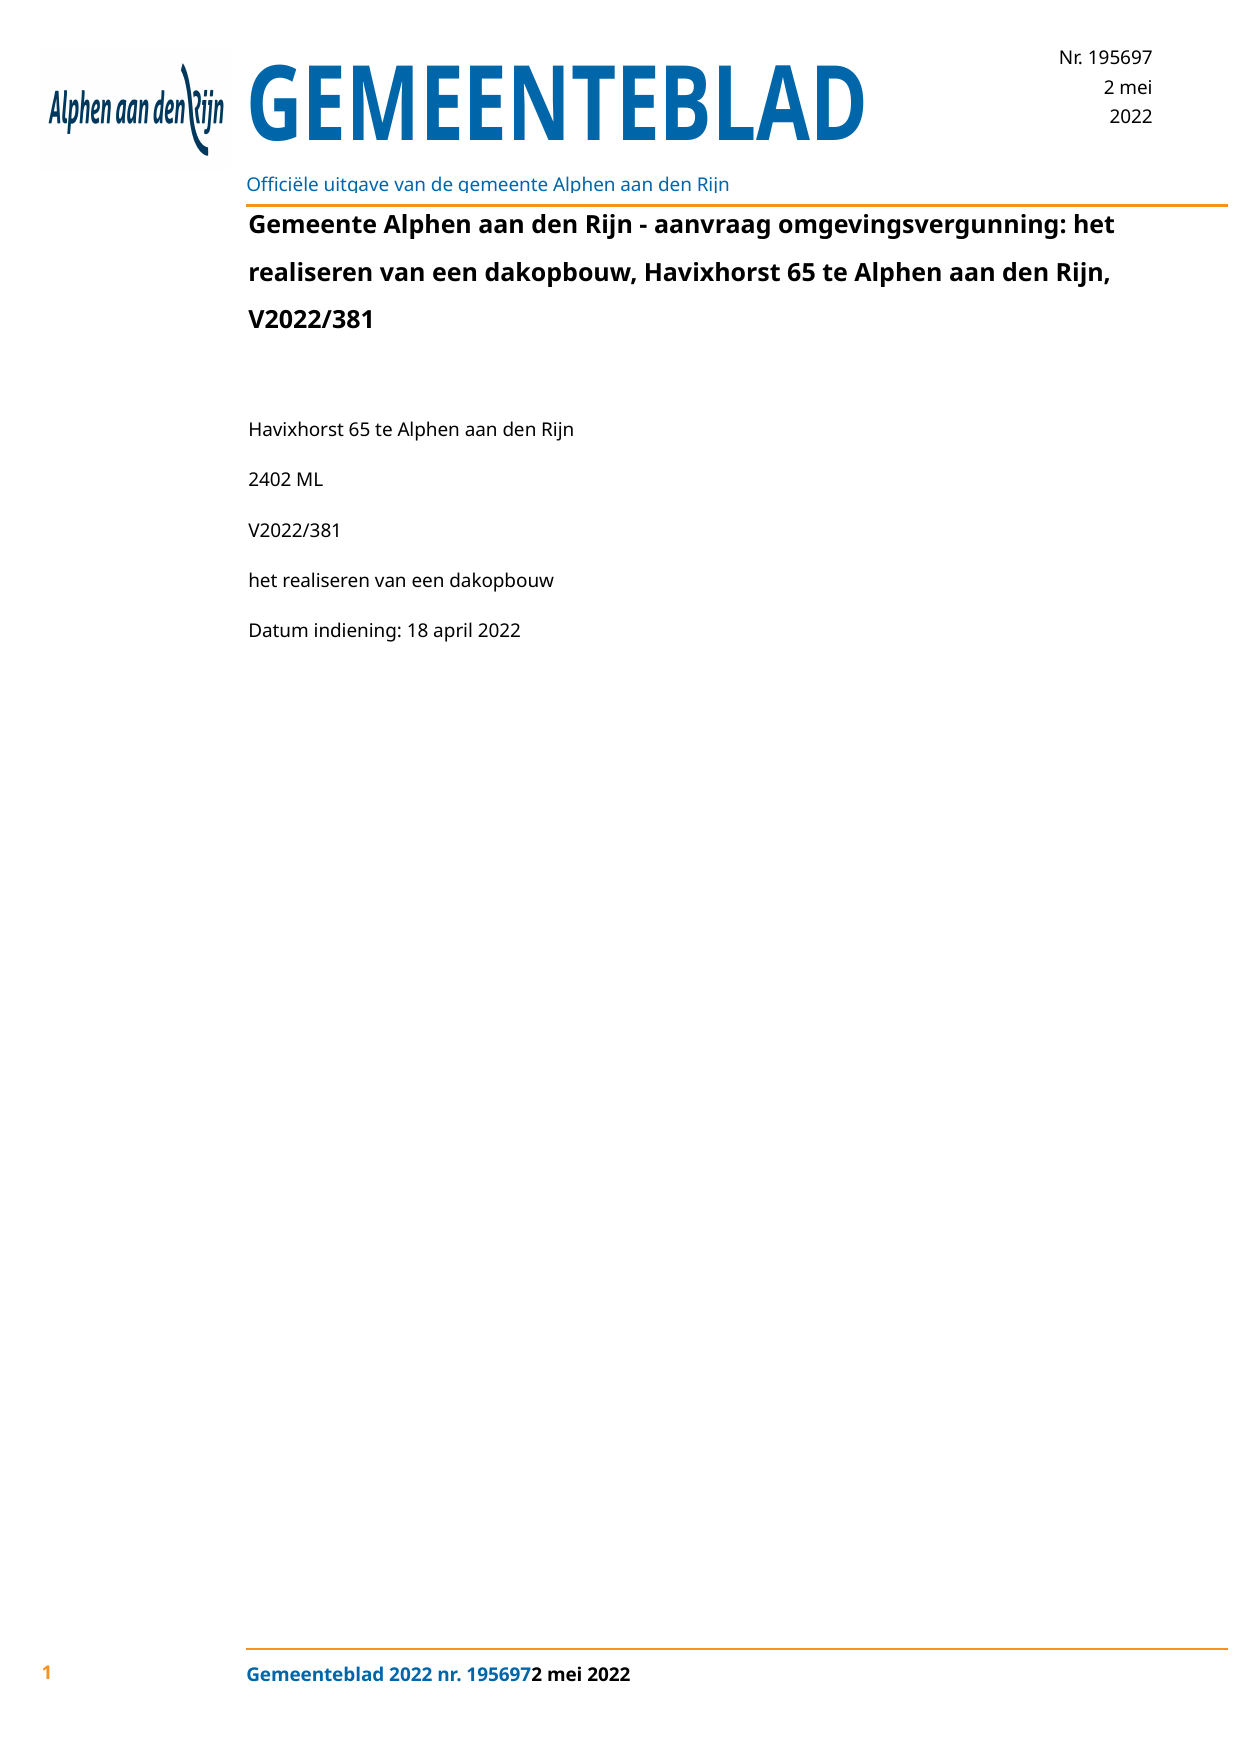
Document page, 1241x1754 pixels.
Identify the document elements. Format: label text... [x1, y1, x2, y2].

text Datum indiening: 18 april 2022 [248, 618, 1152, 643]
text 2402 ML [248, 466, 1152, 492]
text Havixhorst 65 te Alphen aan den Rijn [248, 416, 1152, 442]
text V2022/381 [248, 517, 1152, 542]
text het realiseren van een dakopbouw [248, 567, 1152, 593]
text Gemeente Alphen aan den Rijn - aanvraag omgevingsvergunning: het realiseren van een dakopbouw, Havixhorst 65 te Alphen aan den Rijn, V2022/381 [248, 207, 1152, 336]
picture [41, 47, 231, 172]
